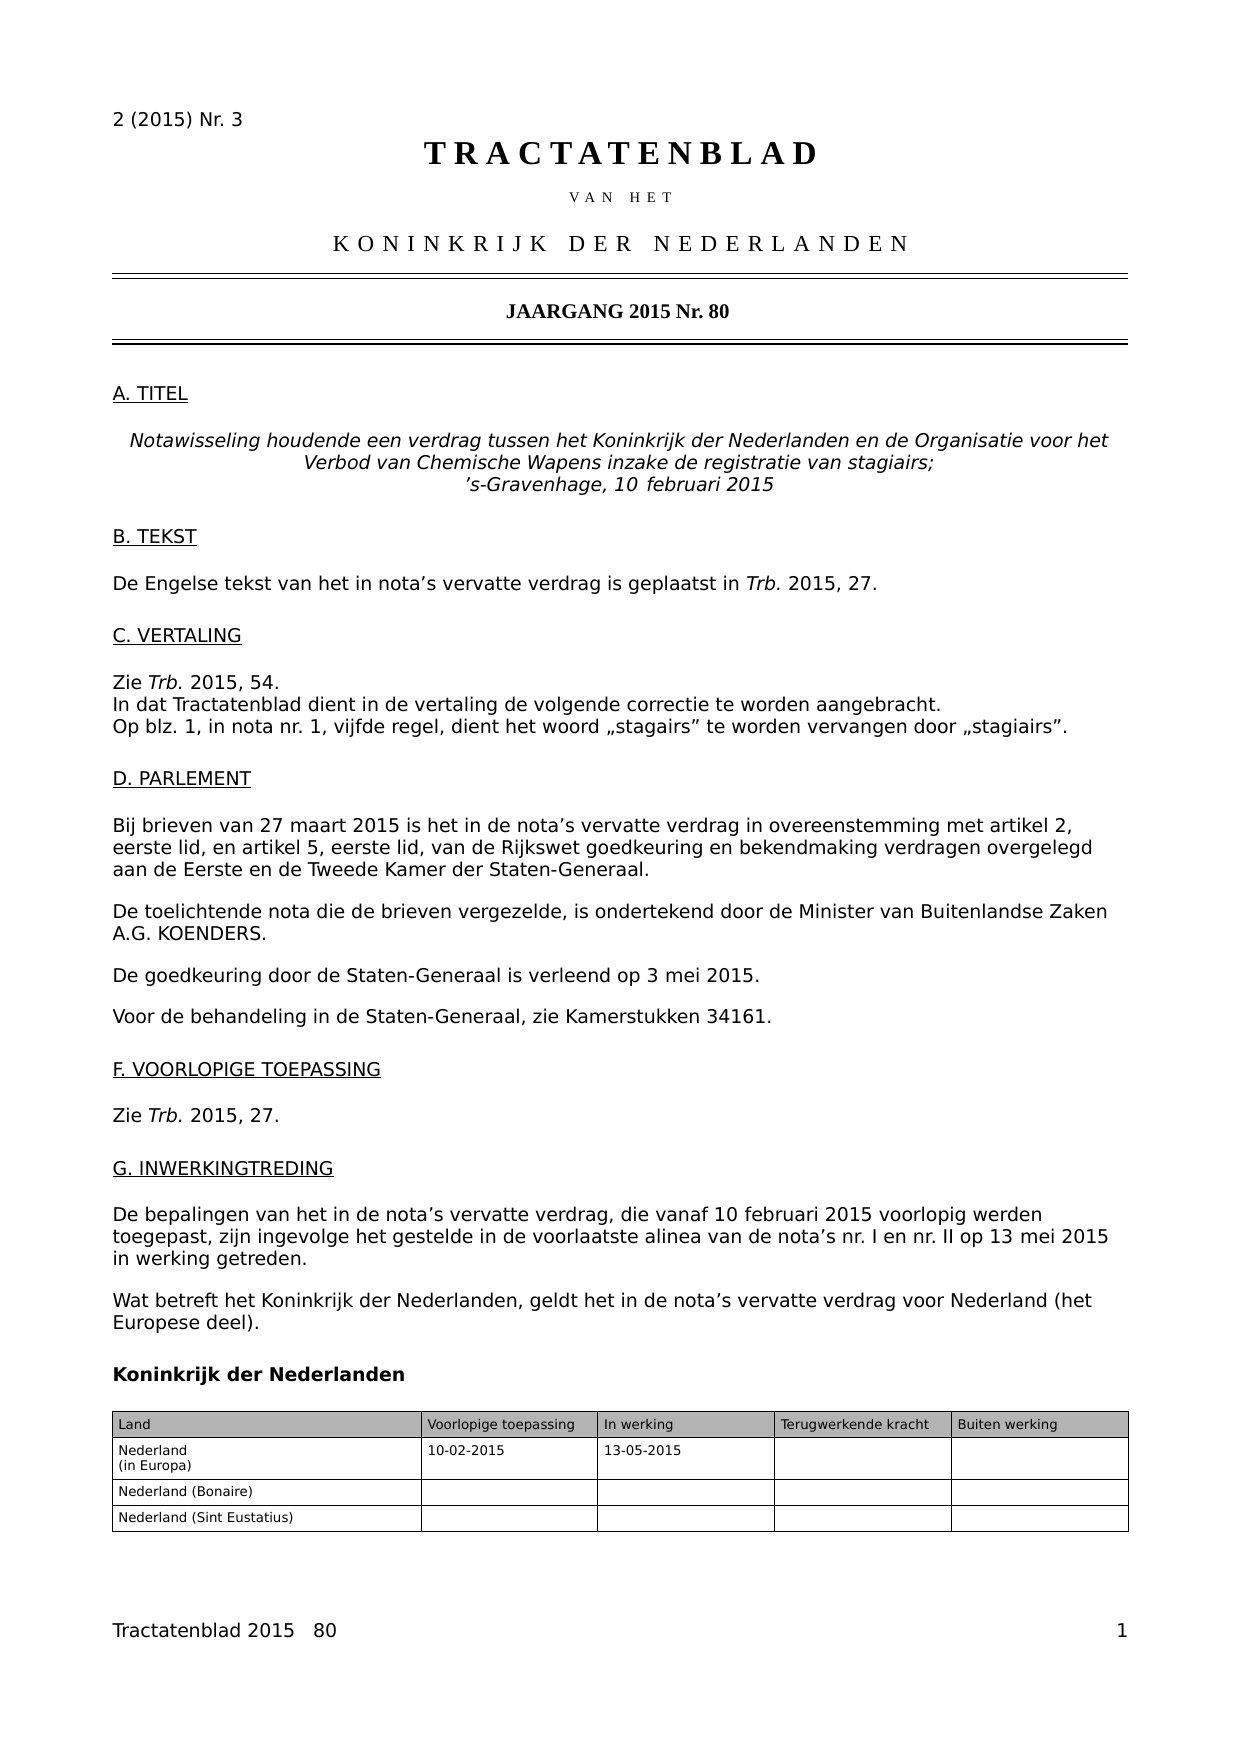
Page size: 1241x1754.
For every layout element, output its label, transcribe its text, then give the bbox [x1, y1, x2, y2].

table_header Terugwerkende kracht [775, 1412, 951, 1437]
table_header Buiten werking [952, 1412, 1128, 1437]
text In dat Tractatenblad dient in de vertaling de volgende correctie te worden aangebracht. [112, 694, 1128, 716]
table_cell Nederland (Sint Eustatius) [113, 1506, 421, 1531]
text De toelichtende nota die de brieven vergezelde, is ondertekend door de Minister van Buitenlandse Zaken A.G. KOENDERS. [112, 901, 1128, 944]
text Voor de behandeling in de Staten-Generaal, zie Kamerstukken 34161. [112, 1006, 1128, 1028]
subtitle C. VERTALING [112, 625, 1128, 647]
table_cell [422, 1506, 597, 1531]
text KONINKRIJK DER NEDERLANDEN [112, 229, 1128, 256]
text Wat betreft het Koninkrijk der Nederlanden, geldt het in de nota’s vervatte verdrag voor Nederland (het Europese deel). [112, 1290, 1128, 1334]
table_cell Nederland (in Europa) [113, 1438, 421, 1479]
text De bepalingen van het in de nota’s vervatte verdrag, die vanaf 10 februari 2015 voorlopig werden toegepast, zijn ingevolge het gestelde in de voorlaatste alinea van de nota’s nr. I en nr. II op 13 mei 2015 in werking getreden. [112, 1204, 1128, 1270]
subtitle A. TITEL [112, 383, 1128, 405]
subtitle B. TEKST [112, 526, 1128, 548]
text Zie Trb. 2015, 54. [112, 672, 1128, 694]
table_header Land [113, 1412, 421, 1437]
table_cell [598, 1506, 774, 1531]
text 2 (2015) Nr. 3 [112, 109, 1128, 131]
text Bij brieven van 27 maart 2015 is het in de nota’s vervatte verdrag in overeenstemming met artikel 2, eerste lid, en artikel 5, eerste lid, van de Rijkswet goedkeuring en bekendmaking verdragen overgelegd aan de Eerste en de Tweede Kamer der Staten-Generaal. [112, 814, 1128, 881]
table_header In werking [598, 1412, 774, 1437]
text VAN HET [112, 189, 1128, 206]
table_cell 10-02-2015 [422, 1438, 597, 1479]
table_cell [775, 1480, 951, 1504]
table_cell 13-05-2015 [598, 1438, 774, 1479]
text TRACTATENBLAD [112, 133, 1128, 172]
text Notawisseling houdende een verdrag tussen het Koninkrijk der Nederlanden en de Organisatie voor het Verbod van Chemische Wapens inzake de registratie van stagiairs; [112, 430, 1128, 474]
text De Engelse tekst van het in nota’s vervatte verdrag is geplaatst in Trb. 2015, 27. [112, 573, 1128, 595]
table_cell [952, 1506, 1128, 1531]
table_cell [952, 1438, 1128, 1479]
text De goedkeuring door de Staten-Generaal is verleend op 3 mei 2015. [112, 964, 1128, 986]
text Zie Trb. 2015, 27. [112, 1105, 1128, 1127]
table_cell [775, 1438, 951, 1479]
subtitle Koninkrijk der Nederlanden [112, 1364, 1128, 1386]
table_cell Nederland (Bonaire) [113, 1480, 421, 1504]
subtitle D. PARLEMENT [112, 768, 1128, 789]
text Op blz. 1, in nota nr. 1, vijfde regel, dient het woord „stagairs” te worden vervangen door „stagiairs”. [112, 716, 1128, 738]
text JAARGANG 2015 Nr. 80 [112, 299, 1128, 323]
subtitle F. VOORLOPIGE TOEPASSING [112, 1058, 1128, 1080]
table_cell [952, 1480, 1128, 1504]
table_cell [598, 1480, 774, 1504]
text ’s-Gravenhage, 10 februari 2015 [112, 474, 1128, 496]
table_header Voorlopige toepassing [422, 1412, 597, 1437]
table_cell [775, 1506, 951, 1531]
table_cell [422, 1480, 597, 1504]
subtitle G. INWERKINGTREDING [112, 1157, 1128, 1179]
